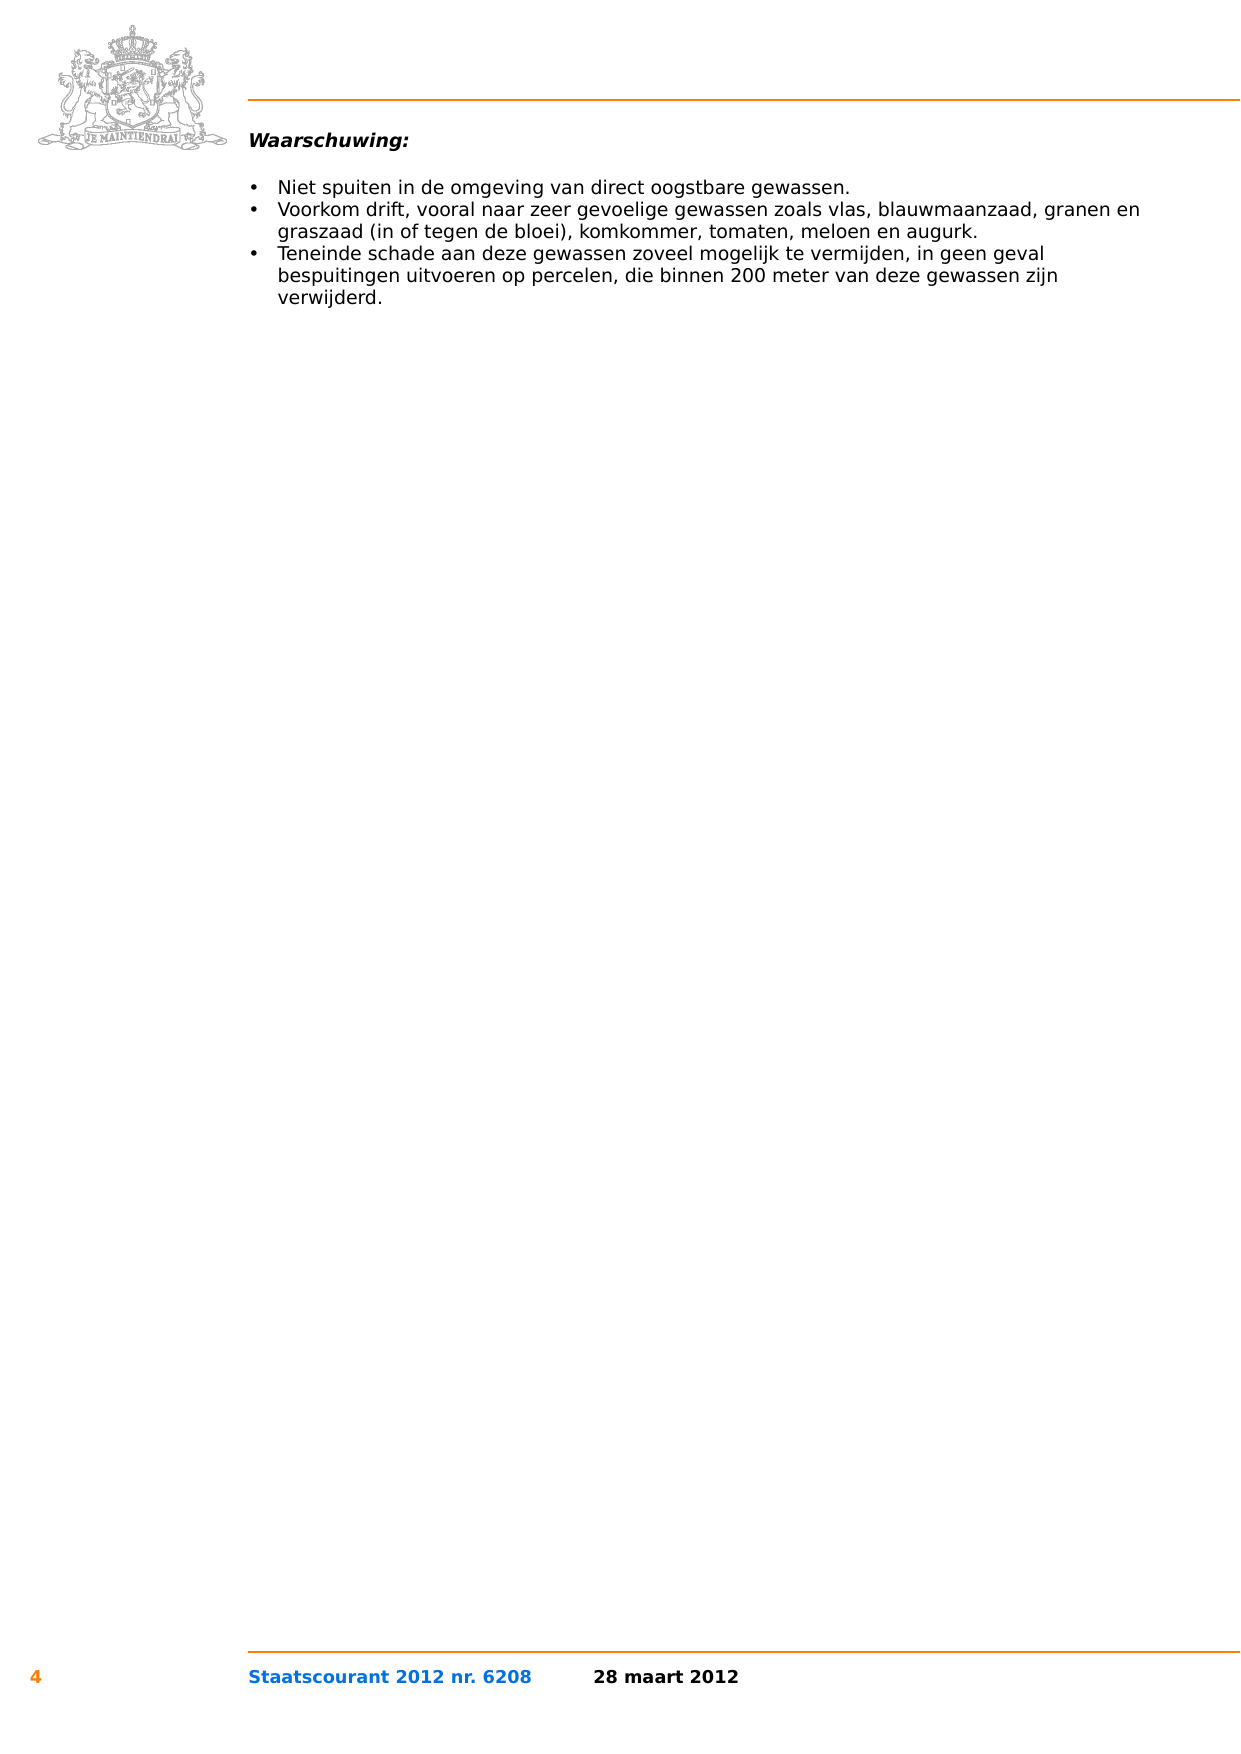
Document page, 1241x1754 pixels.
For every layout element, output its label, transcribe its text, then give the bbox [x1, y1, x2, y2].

text • Teneinde schade aan deze gewassen zoveel mogelijk te vermijden, in geen geval bespuitingen uitvoeren op percelen, die binnen 200 meter van deze gewassen zijn verwijderd. [248, 243, 1163, 309]
text • Niet spuiten in de omgeving van direct oogstbare gewassen. [248, 177, 1163, 199]
picture [38, 25, 227, 150]
subtitle Waarschuwing: [248, 130, 1163, 152]
text • Voorkom drift, vooral naar zeer gevoelige gewassen zoals vlas, blauwmaanzaad, granen en graszaad (in of tegen de bloei), komkommer, tomaten, meloen en augurk. [248, 199, 1163, 243]
